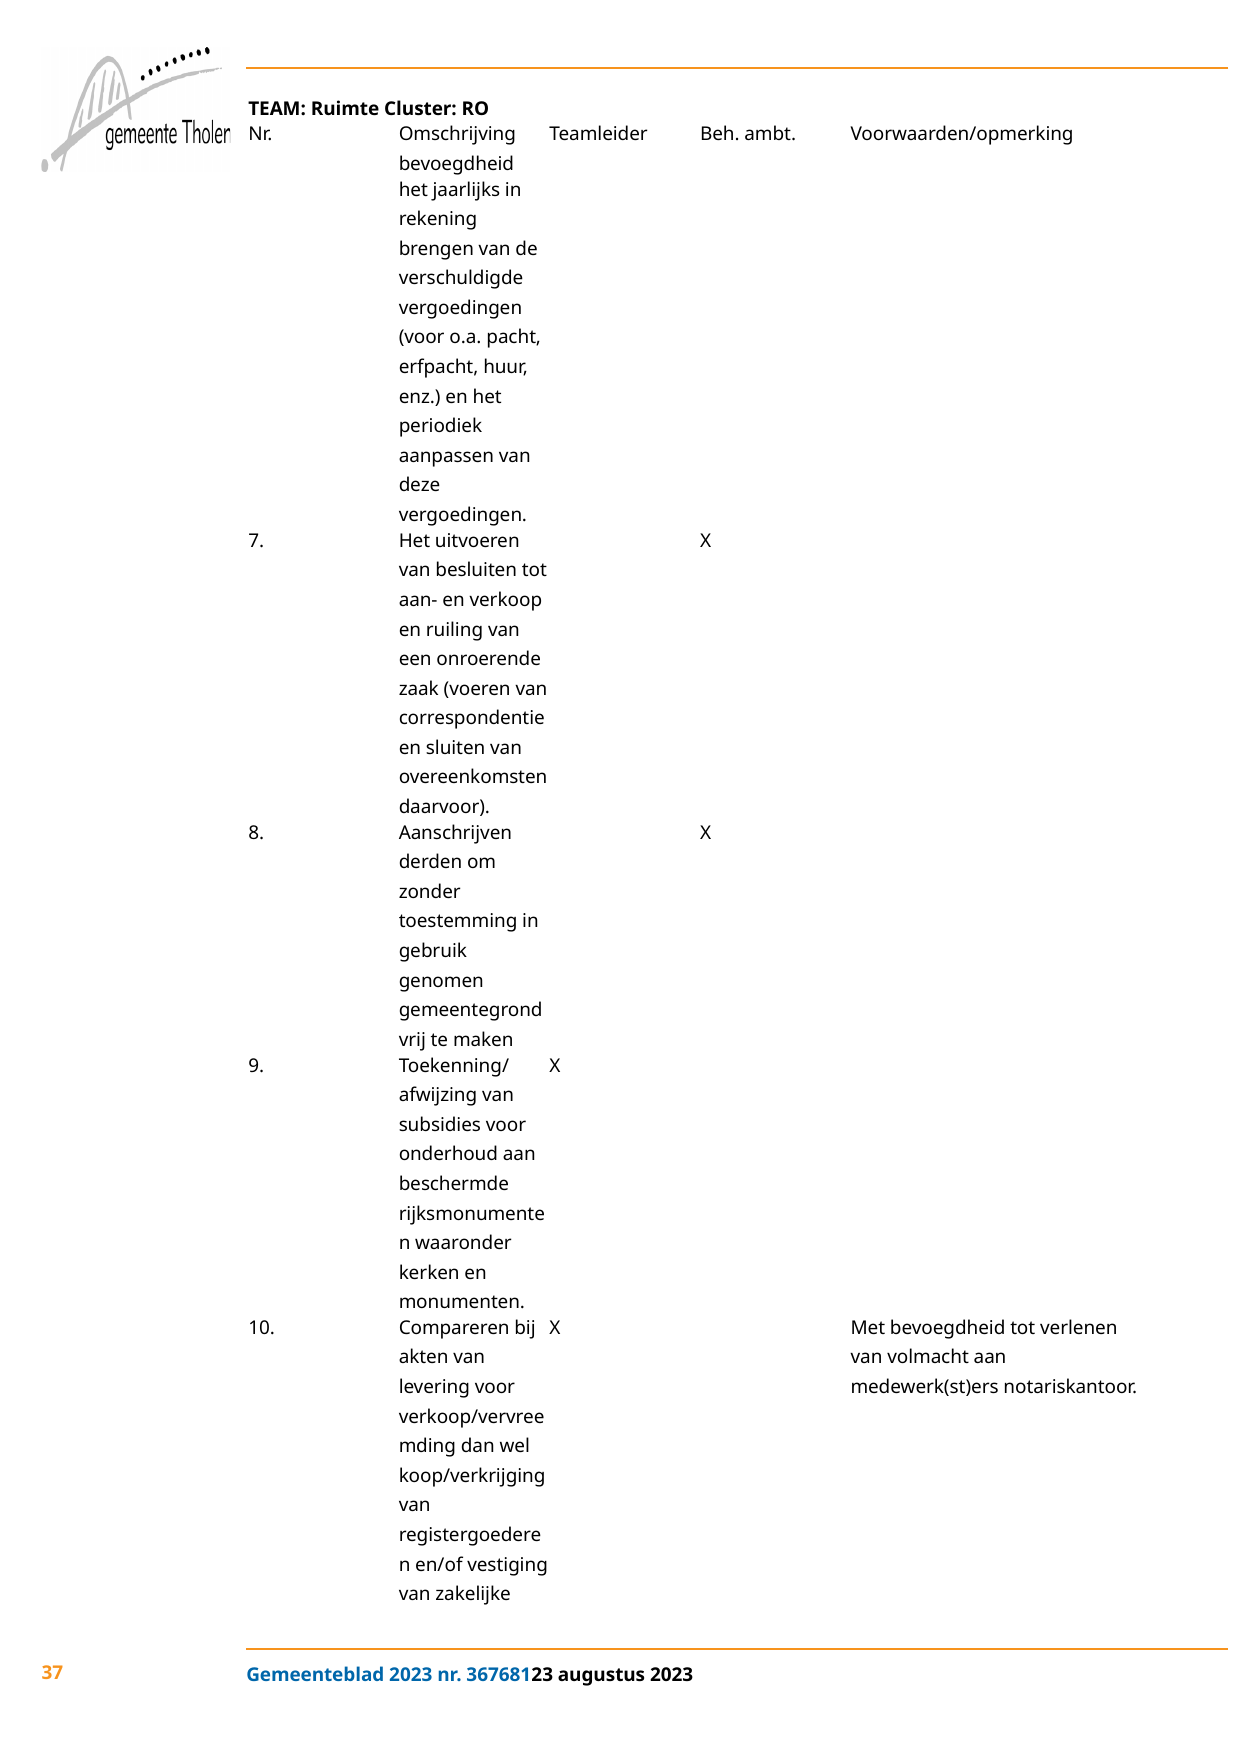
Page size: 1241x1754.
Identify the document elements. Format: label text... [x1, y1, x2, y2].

table_cell [248, 176, 398, 527]
table_header TEAM: Ruimte Cluster: RO [248, 95, 1001, 121]
table_cell [850, 819, 1152, 1052]
table_cell X [549, 1052, 700, 1314]
table_cell het jaarlijks in rekening brengen van de verschuldigde vergoedingen (voor o.a. pacht, erfpacht, huur, enz.) en het periodiek aanpassen van deze vergoedingen. [399, 176, 549, 527]
table_cell Compareren bij akten van levering voor verkoop/vervreemding dan wel koop/verkrijging van registergoederen en/of vestiging van zakelijke [399, 1314, 549, 1606]
table_cell X [549, 1314, 700, 1606]
table_cell [248, 1052, 398, 1314]
table_cell Het uitvoeren van besluiten tot aan- en verkoop en ruiling van een onroerende zaak (voeren van correspondentie en sluiten van overeenkomsten daarvoor). [399, 527, 549, 819]
table_cell X [700, 819, 850, 1052]
table_cell X [700, 527, 850, 819]
table_cell [549, 527, 700, 819]
table_cell Omschrijving bevoegdheid [399, 121, 549, 176]
table_cell [700, 1314, 850, 1606]
table_cell [248, 527, 398, 819]
table_cell [850, 176, 1152, 527]
table_cell Met bevoegdheid tot verlenen van volmacht aan medewerk(st)ers notariskantoor. [850, 1314, 1152, 1606]
table_cell [248, 819, 398, 1052]
table_cell Beh. ambt. [700, 121, 850, 176]
table_cell [549, 819, 700, 1052]
table_cell [700, 1052, 850, 1314]
table_cell Voorwaarden/opmerking [850, 121, 1152, 176]
table_cell Nr. [248, 121, 398, 176]
table_cell Toekenning/afwijzing van subsidies voor onderhoud aan beschermde rijksmonumenten waaronder kerken en monumenten. [399, 1052, 549, 1314]
table_cell [850, 1052, 1152, 1314]
table_header [1001, 95, 1152, 121]
picture [41, 47, 231, 172]
table_cell [700, 176, 850, 527]
table_cell Aanschrijven derden om zonder toestemming in gebruik genomen gemeentegrond vrij te maken [399, 819, 549, 1052]
table_cell Teamleider [549, 121, 700, 176]
table_cell [850, 527, 1152, 819]
table_cell [549, 176, 700, 527]
table_cell [248, 1314, 398, 1606]
